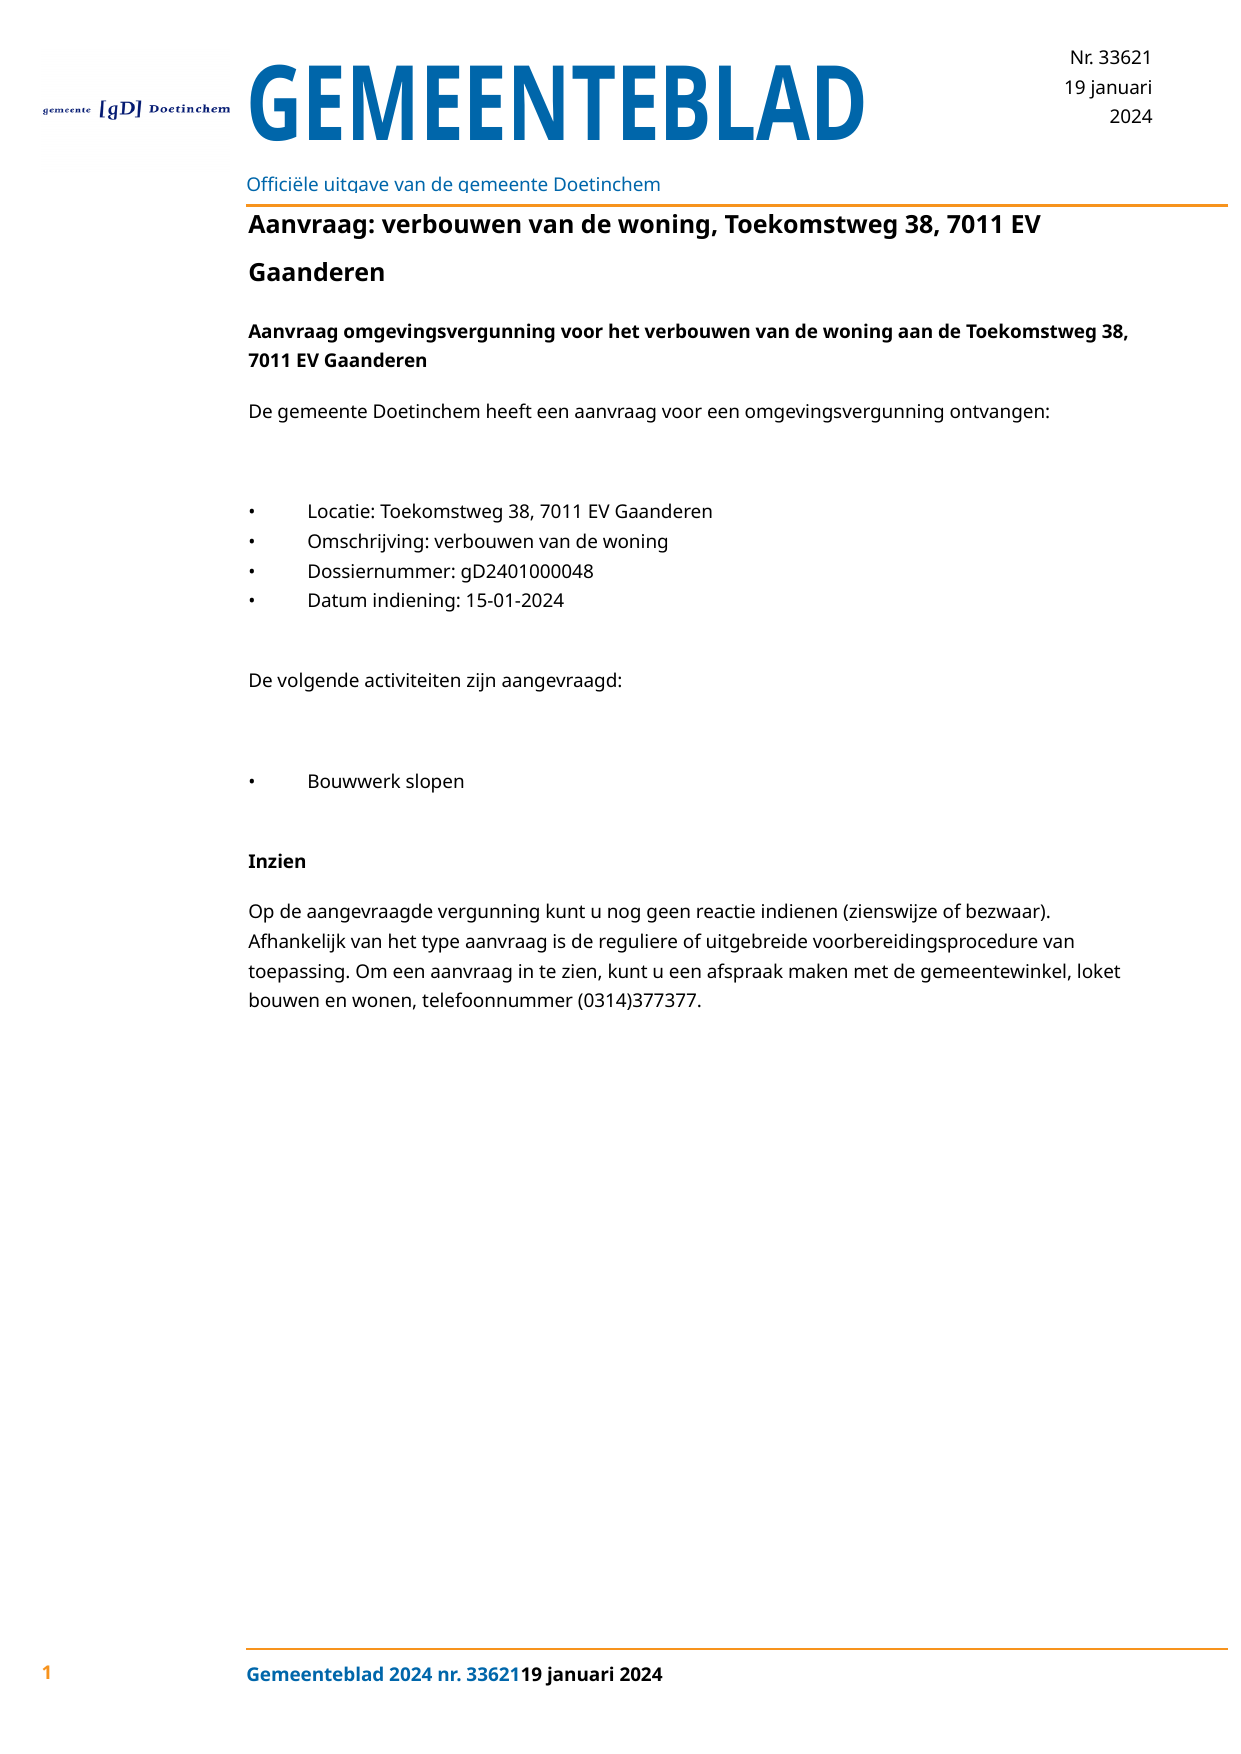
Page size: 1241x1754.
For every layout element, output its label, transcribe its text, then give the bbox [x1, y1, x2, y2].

list Locatie: Toekomstweg 38, 7011 EV Gaanderen [248, 499, 1152, 524]
text Aanvraag omgevingsvergunning voor het verbouwen van de woning aan de Toekomstweg 38, 7011 EV Gaanderen [248, 318, 1152, 373]
list Datum indiening: 15-01-2024 [248, 587, 1152, 613]
text De volgende activiteiten zijn aangevraagd: [248, 667, 1152, 693]
text Aanvraag: verbouwen van de woning, Toekomstweg 38, 7011 EV Gaanderen [248, 207, 1152, 288]
list Omschrijving: verbouwen van de woning [248, 528, 1152, 554]
list Bouwwerk slopen [248, 768, 1152, 794]
text Op de aangevraagde vergunning kunt u nog geen reactie indienen (zienswijze of bezwaar). Afhankelijk van het type aanvraag is de reguliere of uitgebreide voorbereidingsprocedure van toepassing. Om een aanvraag in te zien, kunt u een afspraak maken met de gemeentewinkel, loket bouwen en wonen, telefoonnummer (0314)377377. [248, 899, 1152, 1013]
text De gemeente Doetinchem heeft een aanvraag voor een omgevingsvergunning ontvangen: [248, 398, 1152, 424]
list Dossiernummer: gD2401000048 [248, 558, 1152, 584]
picture [41, 47, 231, 172]
text Inzien [248, 848, 1152, 874]
